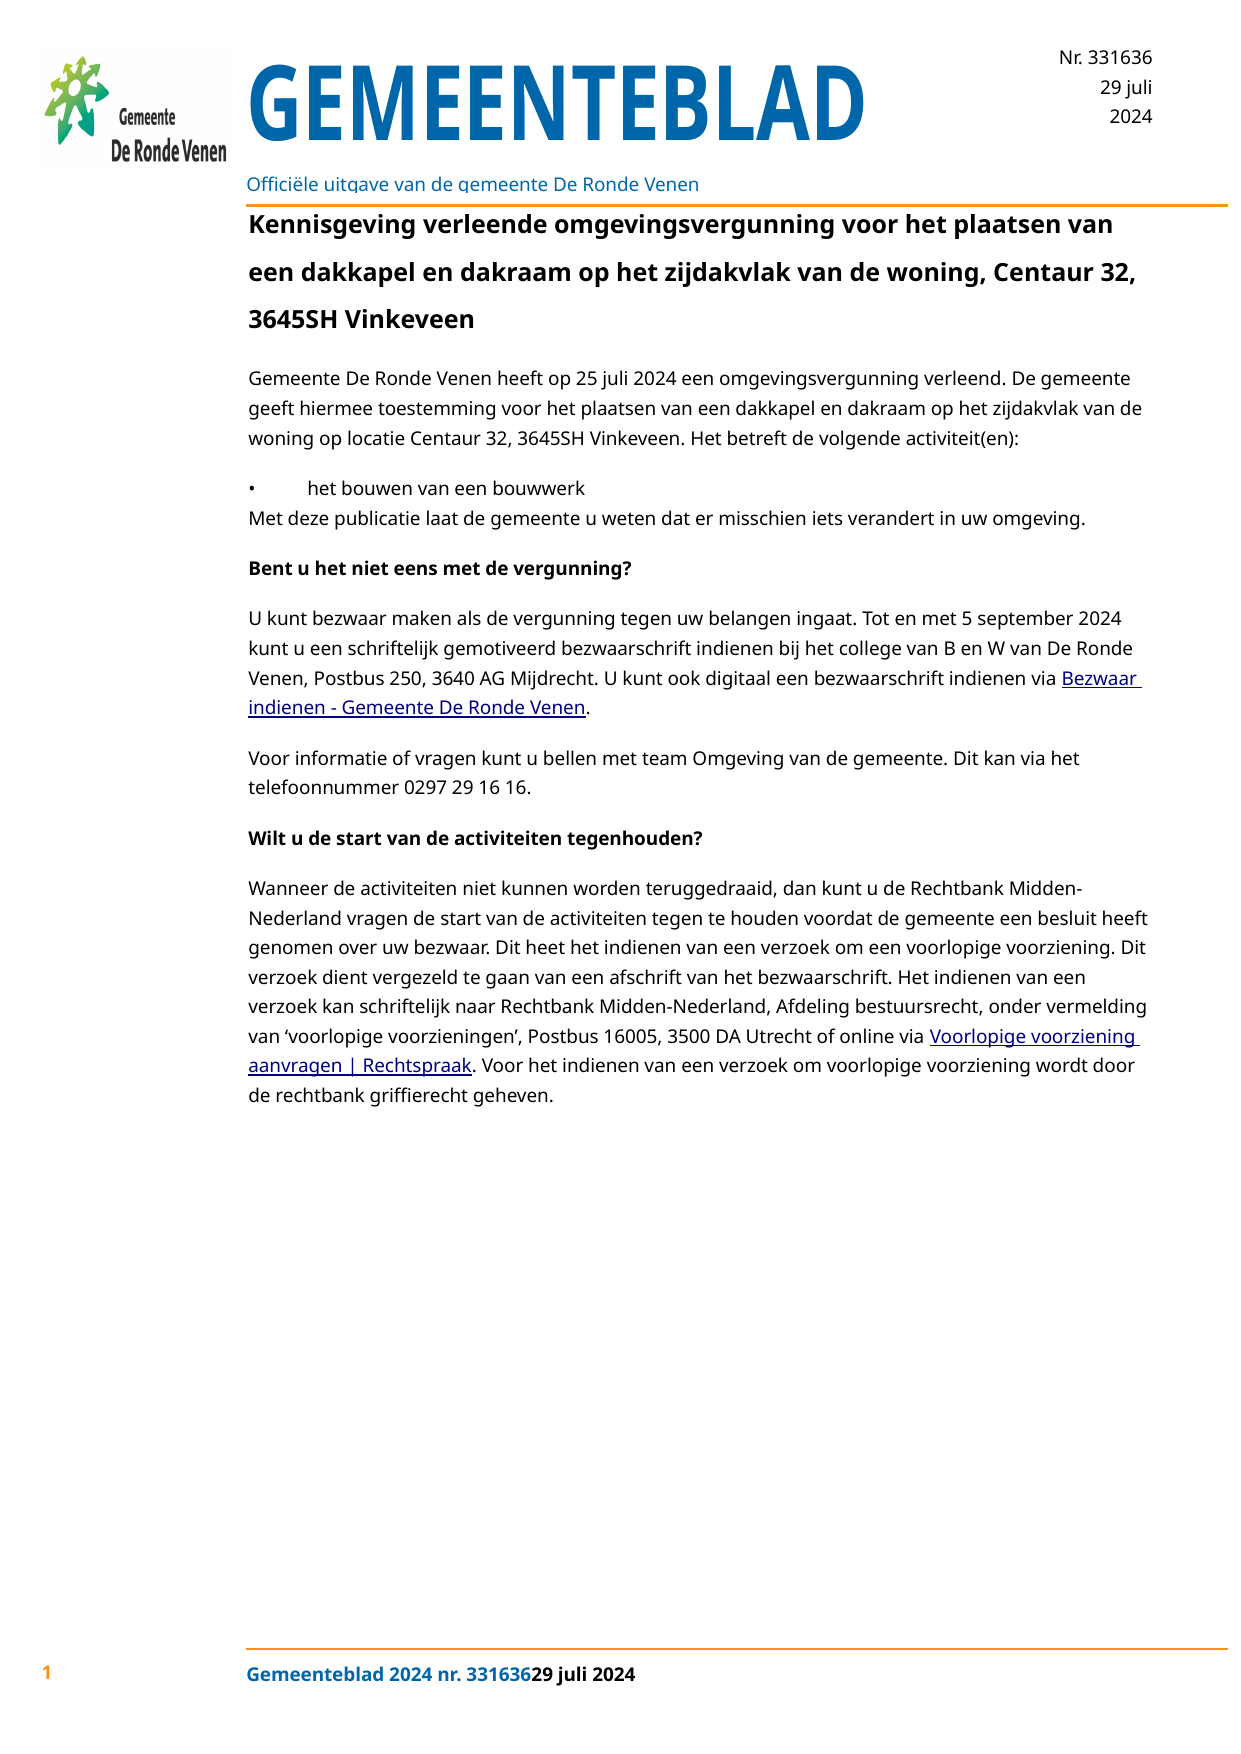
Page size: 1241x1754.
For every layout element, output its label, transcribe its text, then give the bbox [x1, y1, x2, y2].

text Voor informatie of vragen kunt u bellen met team Omgeving van de gemeente. Dit kan via het telefoonnummer 0297 29 16 16. [248, 745, 1152, 800]
text U kunt bezwaar maken als de vergunning tegen uw belangen ingaat. Tot en met 5 september 2024 kunt u een schriftelijk gemotiveerd bezwaarschrift indienen bij het college van B en W van De Ronde Venen, Postbus 250, 3640 AG Mijdrecht. U kunt ook digitaal een bezwaarschrift indienen via Bezwaar indienen - Gemeente De Ronde Venen. [248, 606, 1152, 720]
text Wanneer de activiteiten niet kunnen worden teruggedraaid, dan kunt u de Rechtbank Midden-Nederland vragen de start van de activiteiten tegen te houden voordat de gemeente een besluit heeft genomen over uw bezwaar. Dit heet het indienen van een verzoek om een voorlopige voorziening. Dit verzoek dient vergezeld te gaan van een afschrift van het bezwaarschrift. Het indienen van een verzoek kan schriftelijk naar Rechtbank Midden-Nederland, Afdeling bestuursrecht, onder vermelding van ‘voorlopige voorzieningen’, Postbus 16005, 3500 DA Utrecht of online via Voorlopige voorziening aanvragen | Rechtspraak. Voor het indienen van een verzoek om voorlopige voorziening wordt door de rechtbank griffierecht geheven. [248, 875, 1152, 1108]
text Met deze publicatie laat de gemeente u weten dat er misschien iets verandert in uw omgeving. [248, 505, 1152, 530]
text Bent u het niet eens met de vergunning? [248, 555, 1152, 581]
picture [41, 47, 231, 172]
list het bouwen van een bouwwerk [248, 475, 1152, 501]
text Wilt u de start van de activiteiten tegenhouden? [248, 825, 1152, 850]
text Kennisgeving verleende omgevingsvergunning voor het plaatsen van een dakkapel en dakraam op het zijdakvlak van de woning, Centaur 32, 3645SH Vinkeveen [248, 207, 1152, 336]
text Gemeente De Ronde Venen heeft op 25 juli 2024 een omgevingsvergunning verleend. De gemeente geeft hiermee toestemming voor het plaatsen van een dakkapel en dakraam op het zijdakvlak van de woning op locatie Centaur 32, 3645SH Vinkeveen. Het betreft de volgende activiteit(en): [248, 366, 1152, 450]
